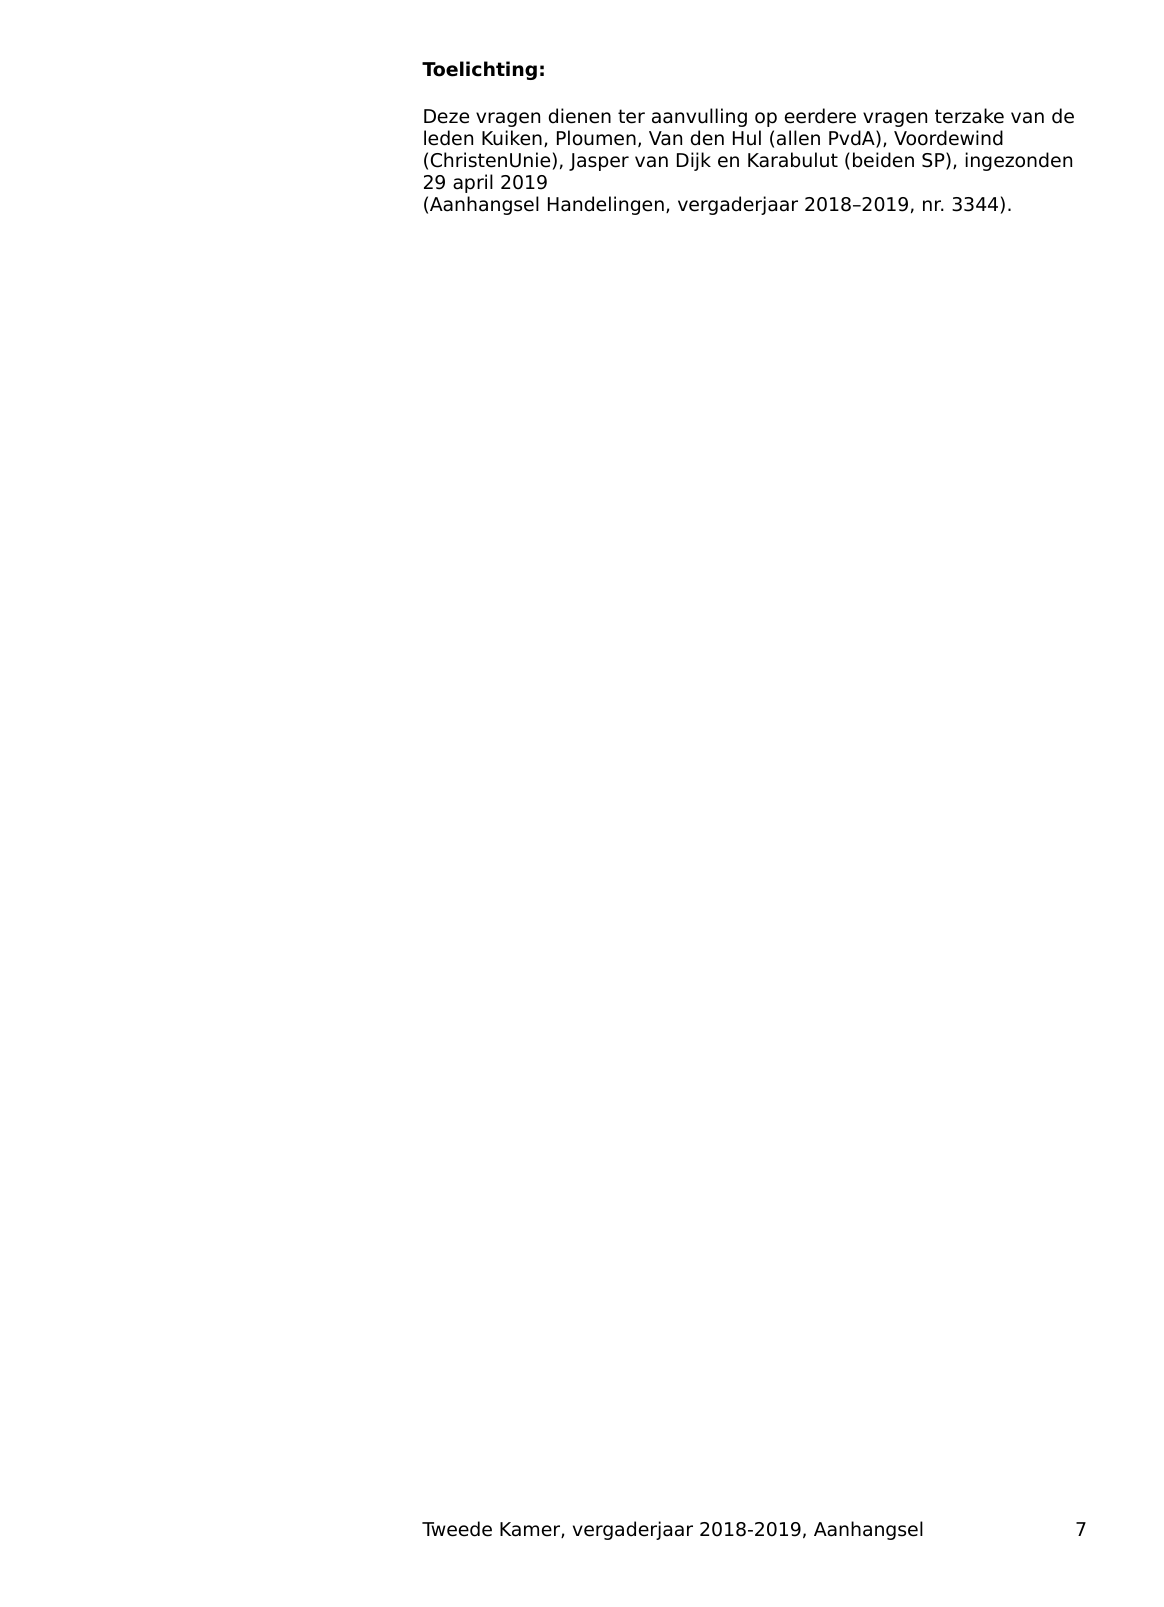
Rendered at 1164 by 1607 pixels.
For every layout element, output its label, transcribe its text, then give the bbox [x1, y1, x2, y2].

text Deze vragen dienen ter aanvulling op eerdere vragen terzake van de leden Kuiken, Ploumen, Van den Hul (allen PvdA), Voordewind (ChristenUnie), Jasper van Dijk en Karabulut (beiden SP), ingezonden 29 april 2019 [422, 106, 1087, 194]
text (Aanhangsel Handelingen, vergaderjaar 2018–2019, nr. 3344). [422, 194, 1087, 216]
subtitle Toelichting: [422, 59, 1087, 81]
